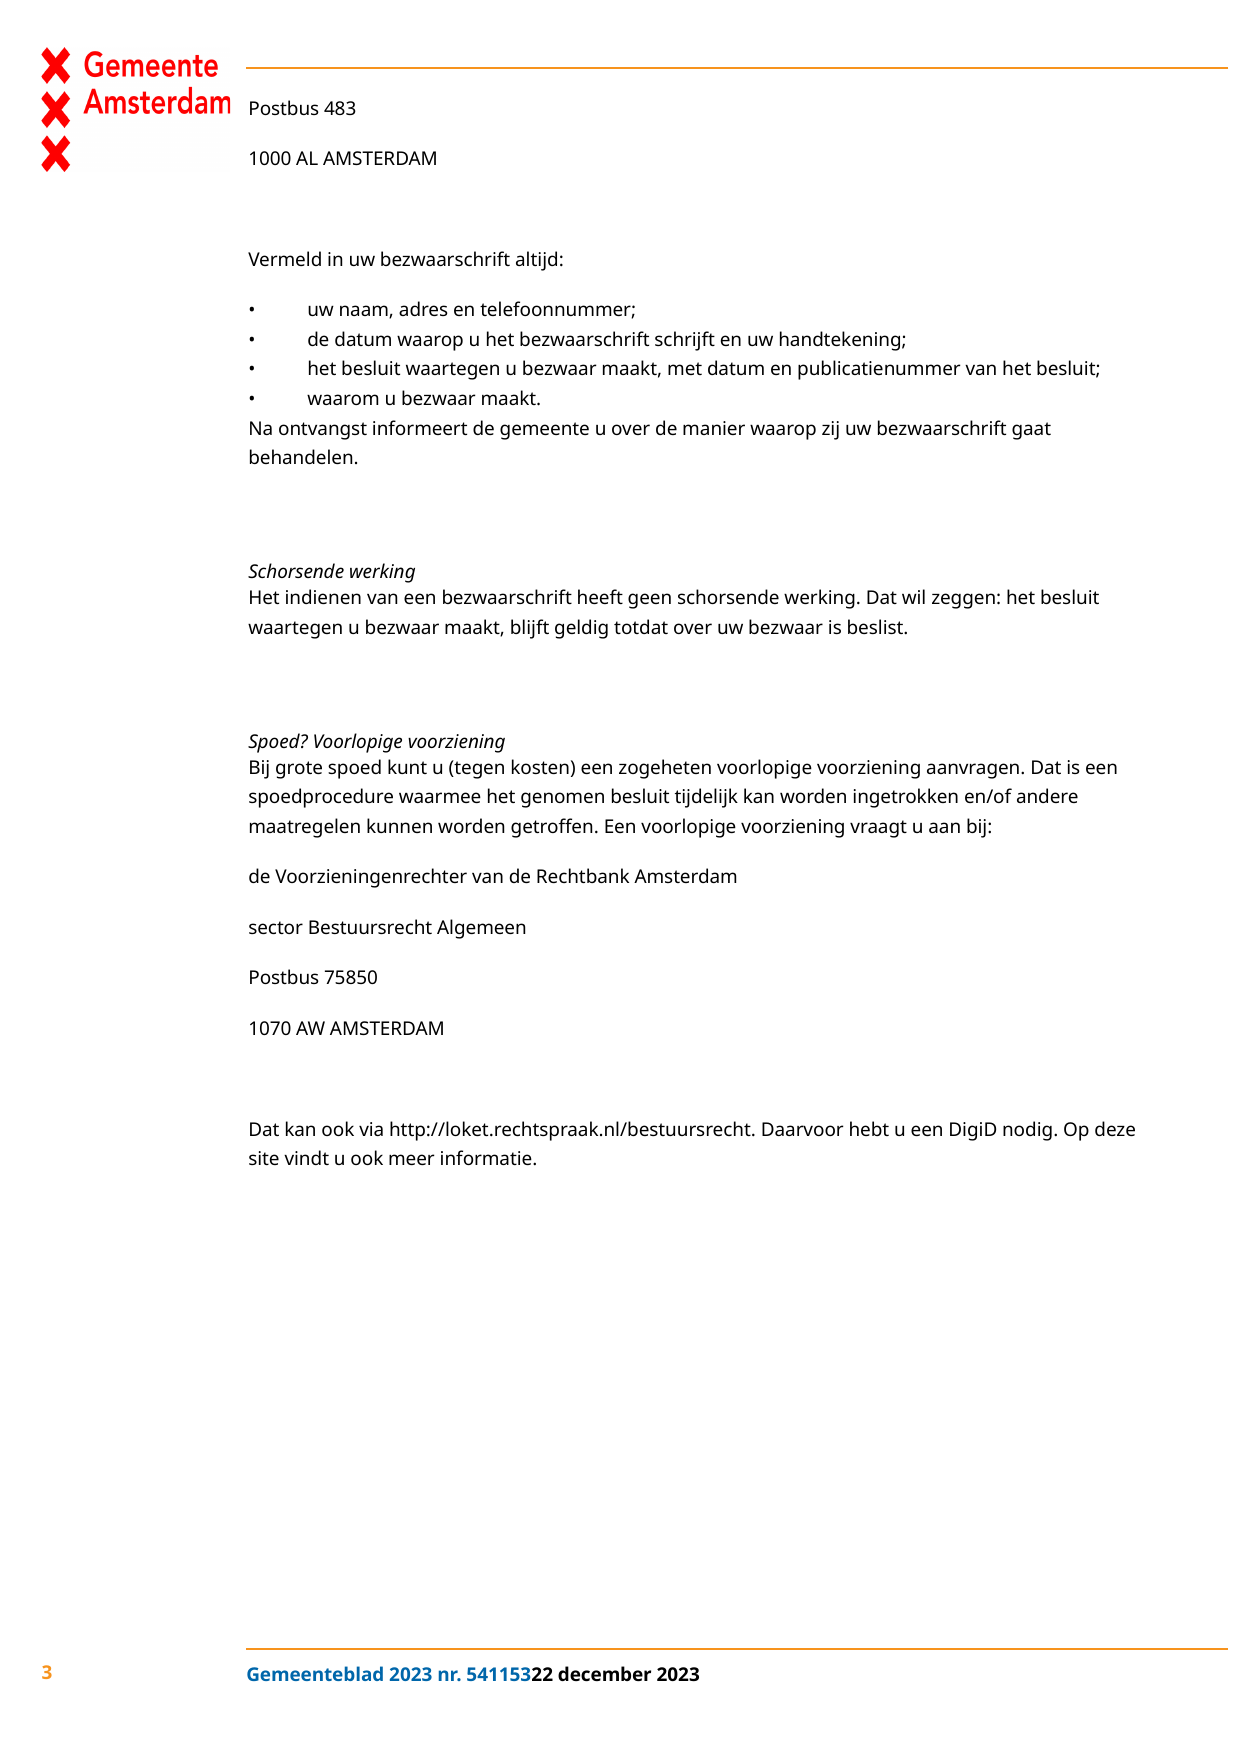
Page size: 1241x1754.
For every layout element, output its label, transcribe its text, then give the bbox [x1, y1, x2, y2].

text Postbus 75850 [248, 964, 1152, 990]
list het besluit waartegen u bezwaar maakt, met datum en publicatienummer van het besluit; [248, 356, 1152, 381]
list uw naam, adres en telefoonnummer; [248, 296, 1152, 322]
list waarom u bezwaar maakt. [248, 385, 1152, 411]
text Het indienen van een bezwaarschrift heeft geen schorsende werking. Dat wil zeggen: het besluit waartegen u bezwaar maakt, blijft geldig totdat over uw bezwaar is beslist. [248, 584, 1152, 640]
text 1000 AL AMSTERDAM [248, 145, 1152, 171]
list de datum waarop u het bezwaarschrift schrijft en uw handtekening; [248, 326, 1152, 352]
text Postbus 483 [248, 95, 1152, 121]
text sector Bestuursrecht Algemeen [248, 914, 1152, 940]
text Dat kan ook via http://loket.rechtspraak.nl/bestuursrecht. Daarvoor hebt u een DigiD nodig. Op deze site vindt u ook meer informatie. [248, 1116, 1152, 1171]
text Vermeld in uw bezwaarschrift altijd: [248, 246, 1152, 272]
text de Voorzieningenrechter van de Rechtbank Amsterdam [248, 864, 1152, 889]
text Na ontvangst informeert de gemeente u over de manier waarop zij uw bezwaarschrift gaat behandelen. [248, 415, 1152, 470]
text Bij grote spoed kunt u (tegen kosten) een zogeheten voorlopige voorziening aanvragen. Dat is een spoedprocedure waarmee het genomen besluit tijdelijk kan worden ingetrokken en/of andere maatregelen kunnen worden getroffen. Een voorlopige voorziening vraagt u aan bij: [248, 754, 1152, 839]
text Schorsende werking [248, 559, 1152, 584]
text Spoed? Voorlopige voorziening [248, 728, 1152, 754]
text 1070 AW AMSTERDAM [248, 1015, 1152, 1041]
picture [41, 47, 231, 172]
